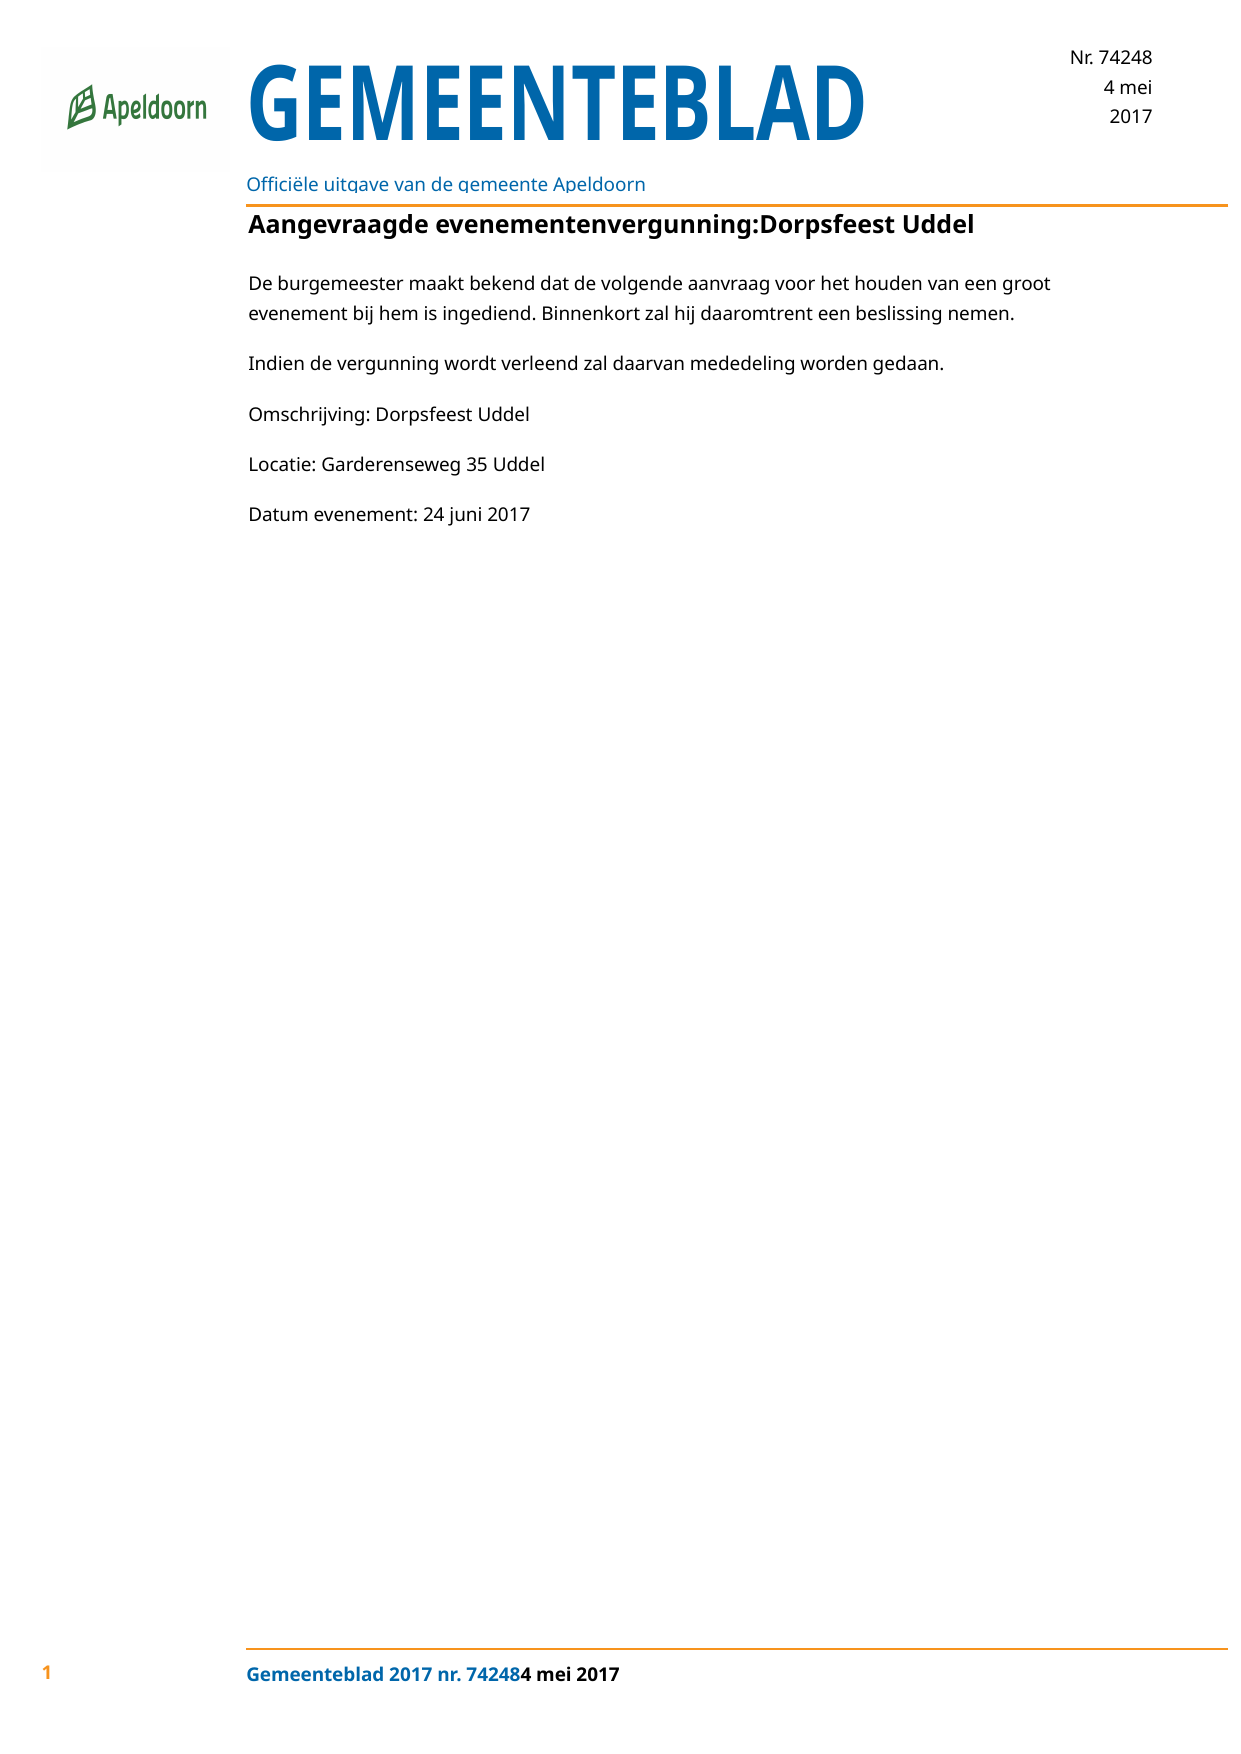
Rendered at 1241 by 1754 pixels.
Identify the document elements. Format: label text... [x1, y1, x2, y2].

picture [41, 47, 231, 172]
text Indien de vergunning wordt verleend zal daarvan mededeling worden gedaan. [248, 350, 1152, 376]
text Aangevraagde evenementenvergunning:Dorpsfeest Uddel [248, 207, 1152, 241]
text De burgemeester maakt bekend dat de volgende aanvraag voor het houden van een groot evenement bij hem is ingediend. Binnenkort zal hij daaromtrent een beslissing nemen. [248, 270, 1152, 326]
text Locatie: Garderenseweg 35 Uddel [248, 451, 1152, 477]
text Omschrijving: Dorpsfeest Uddel [248, 401, 1152, 426]
text Datum evenement: 24 juni 2017 [248, 502, 1152, 527]
